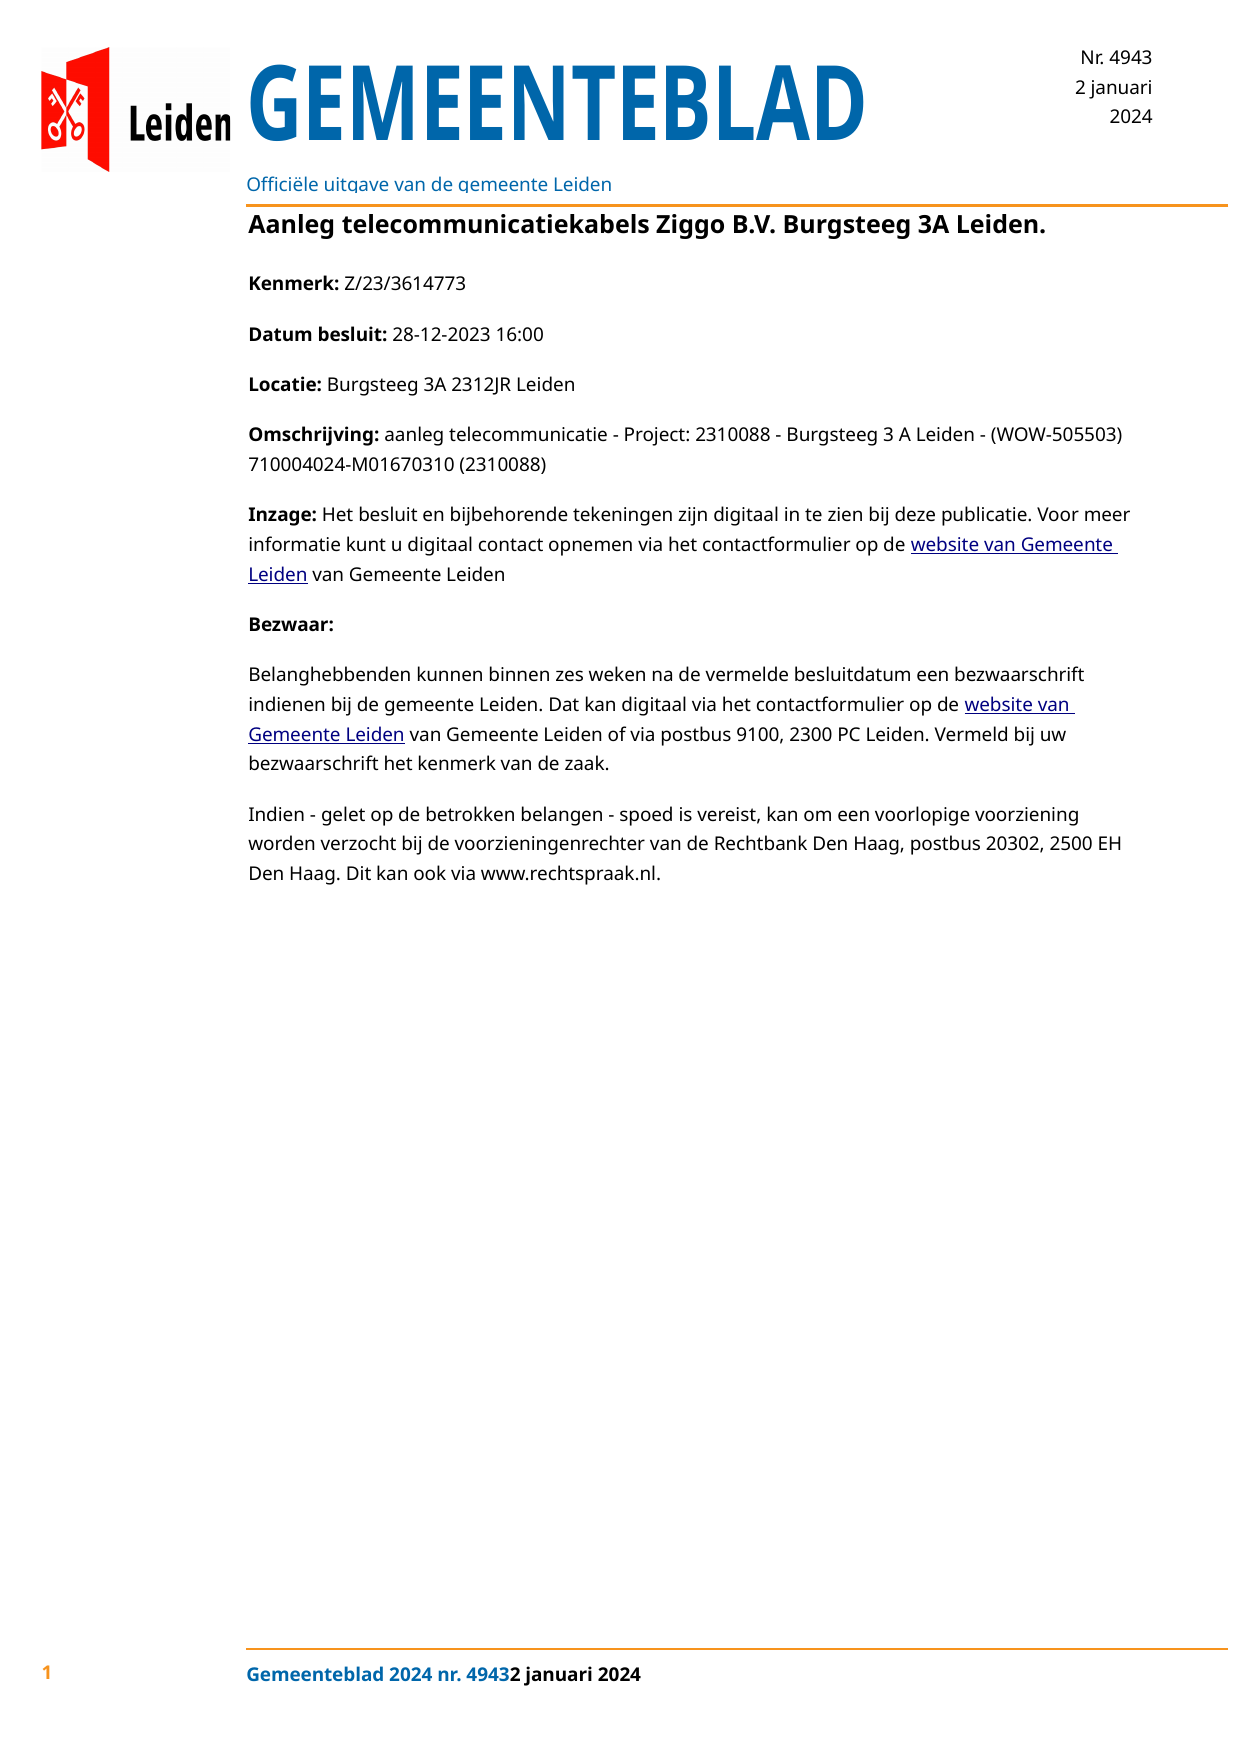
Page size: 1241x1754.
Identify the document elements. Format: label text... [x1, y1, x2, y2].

text Aanleg telecommunicatiekabels Ziggo B.V. Burgsteeg 3A Leiden. [248, 207, 1152, 241]
text Omschrijving: aanleg telecommunicatie - Project: 2310088 - Burgsteeg 3 A Leiden - (WOW-505503) 710004024-M01670310 (2310088) [248, 422, 1152, 477]
text Belanghebbenden kunnen binnen zes weken na de vermelde besluitdatum een bezwaarschrift indienen bij de gemeente Leiden. Dat kan digitaal via het contactformulier op de website van Gemeente Leiden van Gemeente Leiden of via postbus 9100, 2300 PC Leiden. Vermeld bij uw bezwaarschrift het kenmerk van de zaak. [248, 662, 1152, 776]
text Locatie: Burgsteeg 3A 2312JR Leiden [248, 371, 1152, 397]
text Datum besluit: 28-12-2023 16:00 [248, 321, 1152, 346]
picture [41, 47, 231, 172]
text Inzage: Het besluit en bijbehorende tekeningen zijn digitaal in te zien bij deze publicatie. Voor meer informatie kunt u digitaal contact opnemen via het contactformulier op de website van Gemeente Leiden van Gemeente Leiden [248, 502, 1152, 586]
text Bezwaar: [248, 611, 1152, 637]
text Indien - gelet op de betrokken belangen - spoed is vereist, kan om een voorlopige voorziening worden verzocht bij de voorzieningenrechter van de Rechtbank Den Haag, postbus 20302, 2500 EH Den Haag. Dit kan ook via www.rechtspraak.nl. [248, 801, 1152, 886]
text Kenmerk: Z/23/3614773 [248, 270, 1152, 296]
